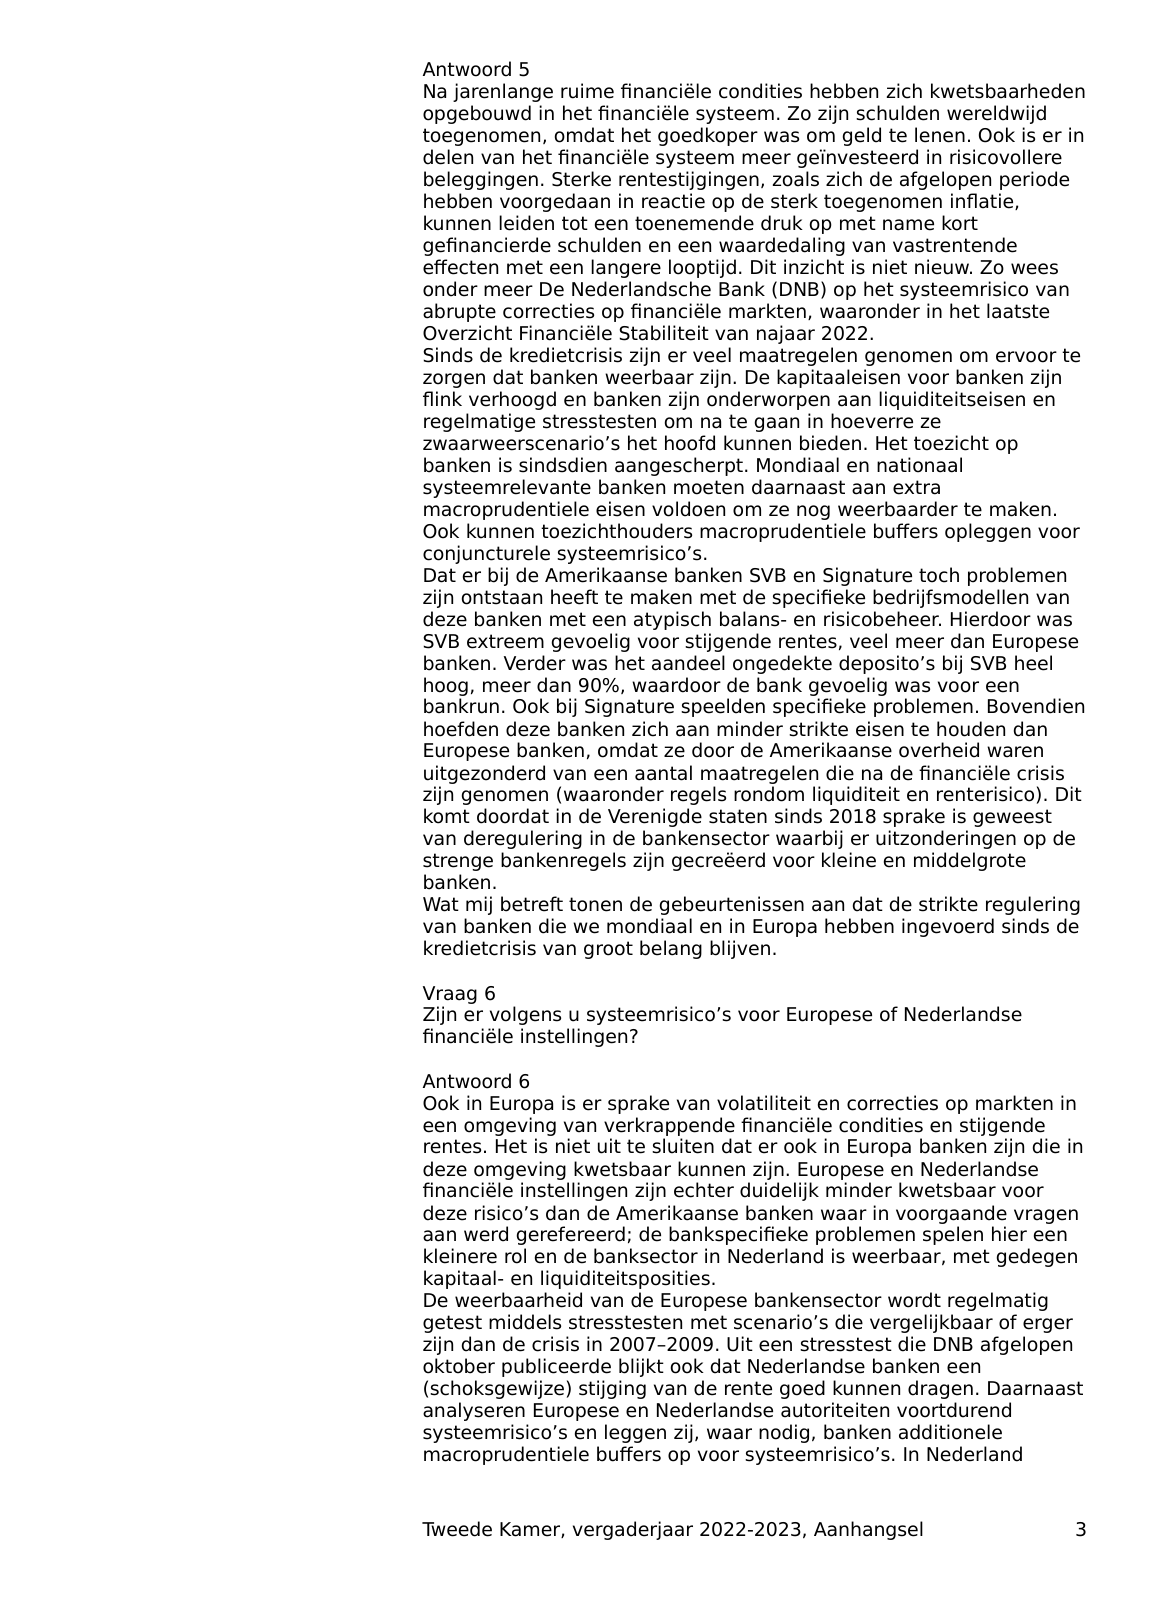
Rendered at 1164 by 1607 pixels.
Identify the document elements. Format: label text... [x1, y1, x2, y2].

text Zijn er volgens u systeemrisico’s voor Europese of Nederlandse financiële instellingen? [422, 1004, 1087, 1048]
text Wat mij betreft tonen de gebeurtenissen aan dat de strikte regulering van banken die we mondiaal en in Europa hebben ingevoerd sinds de kredietcrisis van groot belang blijven. [422, 894, 1087, 960]
text De weerbaarheid van de Europese bankensector wordt regelmatig getest middels stresstesten met scenario’s die vergelijkbaar of erger zijn dan de crisis in 2007–2009. Uit een stresstest die DNB afgelopen oktober publiceerde blijkt ook dat Nederlandse banken een (schoksgewijze) stijging van de rente goed kunnen dragen. Daarnaast analyseren Europese en Nederlandse autoriteiten voortdurend systeemrisico’s en leggen zij, waar nodig, banken additionele macroprudentiele buffers op voor systeemrisico’s. In Nederland [422, 1290, 1087, 1466]
text Antwoord 5 [422, 59, 1087, 81]
text Ook in Europa is er sprake van volatiliteit en correcties op markten in een omgeving van verkrappende financiële condities en stijgende rentes. Het is niet uit te sluiten dat er ook in Europa banken zijn die in deze omgeving kwetsbaar kunnen zijn. Europese en Nederlandse financiële instellingen zijn echter duidelijk minder kwetsbaar voor deze risico’s dan de Amerikaanse banken waar in voorgaande vragen aan werd gerefereerd; de bankspecifieke problemen spelen hier een kleinere rol en de banksector in Nederland is weerbaar, met gedegen kapitaal- en liquiditeitsposities. [422, 1092, 1087, 1290]
text Antwoord 6 [422, 1071, 1087, 1092]
text Dat er bij de Amerikaanse banken SVB en Signature toch problemen zijn ontstaan heeft te maken met de specifieke bedrijfsmodellen van deze banken met een atypisch balans- en risicobeheer. Hierdoor was SVB extreem gevoelig voor stijgende rentes, veel meer dan Europese banken. Verder was het aandeel ongedekte deposito’s bij SVB heel hoog, meer dan 90%, waardoor de bank gevoelig was voor een bankrun. Ook bij Signature speelden specifieke problemen. Bovendien hoefden deze banken zich aan minder strikte eisen te houden dan Europese banken, omdat ze door de Amerikaanse overheid waren uitgezonderd van een aantal maatregelen die na de financiële crisis zijn genomen (waaronder regels rondom liquiditeit en renterisico). Dit komt doordat in de Verenigde staten sinds 2018 sprake is geweest van deregulering in de bankensector waarbij er uitzonderingen op de strenge bankenregels zijn gecreëerd voor kleine en middelgrote banken. [422, 564, 1087, 894]
text Vraag 6 [422, 982, 1087, 1004]
text Sinds de kredietcrisis zijn er veel maatregelen genomen om ervoor te zorgen dat banken weerbaar zijn. De kapitaaleisen voor banken zijn flink verhoogd en banken zijn onderworpen aan liquiditeitseisen en regelmatige stresstesten om na te gaan in hoeverre ze zwaarweerscenario’s het hoofd kunnen bieden. Het toezicht op banken is sindsdien aangescherpt. Mondiaal en nationaal systeemrelevante banken moeten daarnaast aan extra macroprudentiele eisen voldoen om ze nog weerbaarder te maken. Ook kunnen toezichthouders macroprudentiele buffers opleggen voor conjuncturele systeemrisico’s. [422, 345, 1087, 564]
text Na jarenlange ruime financiële condities hebben zich kwetsbaarheden opgebouwd in het financiële systeem. Zo zijn schulden wereldwijd toegenomen, omdat het goedkoper was om geld te lenen. Ook is er in delen van het financiële systeem meer geïnvesteerd in risicovollere beleggingen. Sterke rentestijgingen, zoals zich de afgelopen periode hebben voorgedaan in reactie op de sterk toegenomen inflatie, kunnen leiden tot een toenemende druk op met name kort gefinancierde schulden en een waardedaling van vastrentende effecten met een langere looptijd. Dit inzicht is niet nieuw. Zo wees onder meer De Nederlandsche Bank (DNB) op het systeemrisico van abrupte correcties op financiële markten, waaronder in het laatste Overzicht Financiële Stabiliteit van najaar 2022. [422, 81, 1087, 345]
